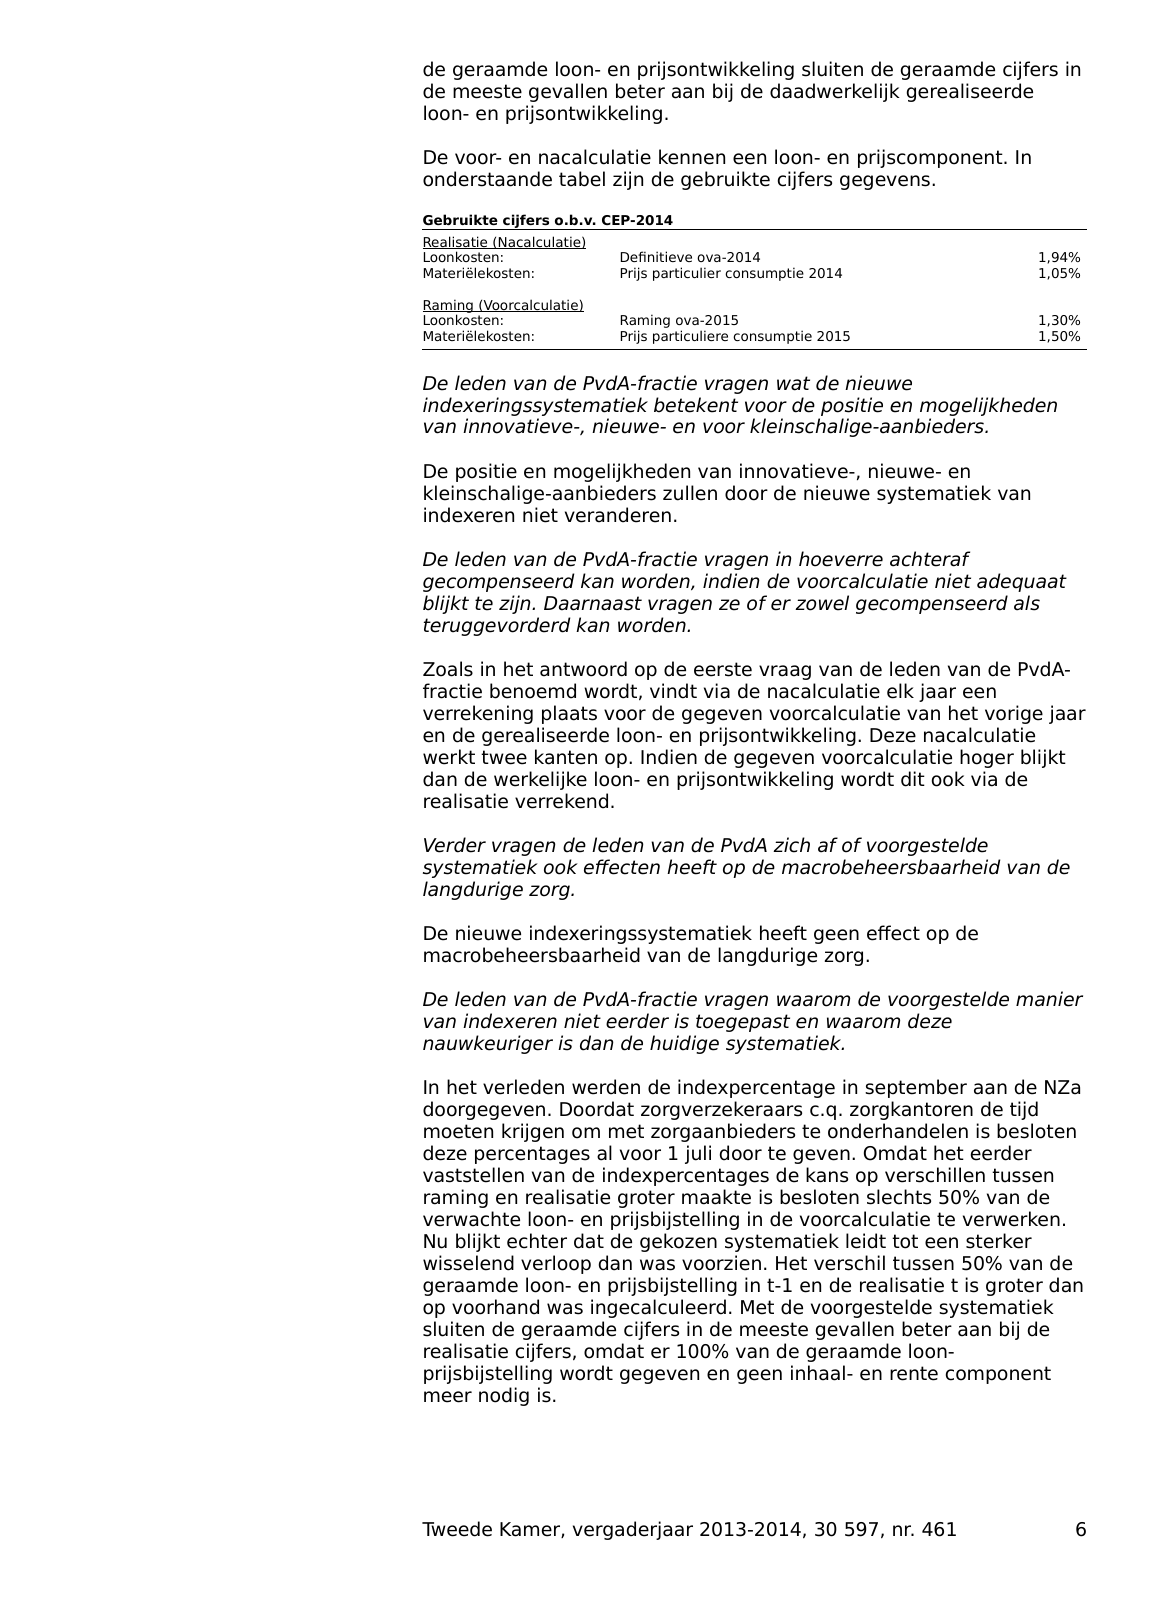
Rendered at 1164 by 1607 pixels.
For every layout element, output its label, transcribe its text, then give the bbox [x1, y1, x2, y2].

text De positie en mogelijkheden van innovatieve-, nieuwe- en kleinschalige-aanbieders zullen door de nieuwe systematiek van indexeren niet veranderen. [422, 461, 1087, 527]
table_cell Prijs particuliere consumptie 2015 [613, 329, 977, 349]
table_cell [422, 282, 613, 297]
table_cell Materiëlekosten: [422, 266, 613, 282]
table_cell [978, 230, 1087, 250]
table_cell Realisatie (Nacalculatie) [422, 230, 613, 250]
table_cell [613, 298, 977, 313]
table_cell Definitieve ova-2014 [613, 250, 977, 266]
table_cell [978, 282, 1087, 297]
table_cell Loonkosten: [422, 313, 613, 329]
table_cell Loonkosten: [422, 250, 613, 266]
text Zoals in het antwoord op de eerste vraag van de leden van de PvdA-fractie benoemd wordt, vindt via de nacalculatie elk jaar een verrekening plaats voor de gegeven voorcalculatie van het vorige jaar en de gerealiseerde loon- en prijsontwikkeling. Deze nacalculatie werkt twee kanten op. Indien de gegeven voorcalculatie hoger blijkt dan de werkelijke loon- en prijsontwikkeling wordt dit ook via de realisatie verrekend. [422, 659, 1087, 813]
text De leden van de PvdA-fractie vragen waarom de voorgestelde manier van indexeren niet eerder is toegepast en waarom deze nauwkeuriger is dan de huidige systematiek. [422, 989, 1087, 1055]
table_cell 1,30% [978, 313, 1087, 329]
table_cell [613, 230, 977, 250]
text de geraamde loon- en prijsontwikkeling sluiten de geraamde cijfers in de meeste gevallen beter aan bij de daadwerkelijk gerealiseerde loon- en prijsontwikkeling. [422, 59, 1087, 125]
table_cell [613, 282, 977, 297]
text In het verleden werden de indexpercentage in september aan de NZa doorgegeven. Doordat zorgverzekeraars c.q. zorgkantoren de tijd moeten krijgen om met zorgaanbieders te onderhandelen is besloten deze percentages al voor 1 juli door te geven. Omdat het eerder vaststellen van de indexpercentages de kans op verschillen tussen raming en realisatie groter maakte is besloten slechts 50% van de verwachte loon- en prijsbijstelling in de voorcalculatie te verwerken. Nu blijkt echter dat de gekozen systematiek leidt tot een sterker wisselend verloop dan was voorzien. Het verschil tussen 50% van de geraamde loon- en prijsbijstelling in t-1 en de realisatie t is groter dan op voorhand was ingecalculeerd. Met de voorgestelde systematiek sluiten de geraamde cijfers in de meeste gevallen beter aan bij de realisatie cijfers, omdat er 100% van de geraamde loon- prijsbijstelling wordt gegeven en geen inhaal- en rente component meer nodig is. [422, 1077, 1087, 1407]
text De voor- en nacalculatie kennen een loon- en prijscomponent. In onderstaande tabel zijn de gebruikte cijfers gegevens. [422, 147, 1087, 191]
table_header Gebruikte cijfers o.b.v. CEP-2014 [422, 213, 1087, 229]
table_cell [978, 298, 1087, 313]
table_cell Raming ova-2015 [613, 313, 977, 329]
table_cell 1,94% [978, 250, 1087, 266]
text Verder vragen de leden van de PvdA zich af of voorgestelde systematiek ook effecten heeft op de macrobeheersbaarheid van de langdurige zorg. [422, 835, 1087, 901]
table_cell Prijs particulier consumptie 2014 [613, 266, 977, 282]
table_cell Materiëlekosten: [422, 329, 613, 349]
table_cell Raming (Voorcalculatie) [422, 298, 613, 313]
text De leden van de PvdA-fractie vragen in hoeverre achteraf gecompenseerd kan worden, indien de voorcalculatie niet adequaat blijkt te zijn. Daarnaast vragen ze of er zowel gecompenseerd als teruggevorderd kan worden. [422, 549, 1087, 637]
table_cell 1,05% [978, 266, 1087, 282]
text De leden van de PvdA-fractie vragen wat de nieuwe indexeringssystematiek betekent voor de positie en mogelijkheden van innovatieve-, nieuwe- en voor kleinschalige-aanbieders. [422, 372, 1087, 438]
text De nieuwe indexeringssystematiek heeft geen effect op de macrobeheersbaarheid van de langdurige zorg. [422, 923, 1087, 967]
table_cell 1,50% [978, 329, 1087, 349]
